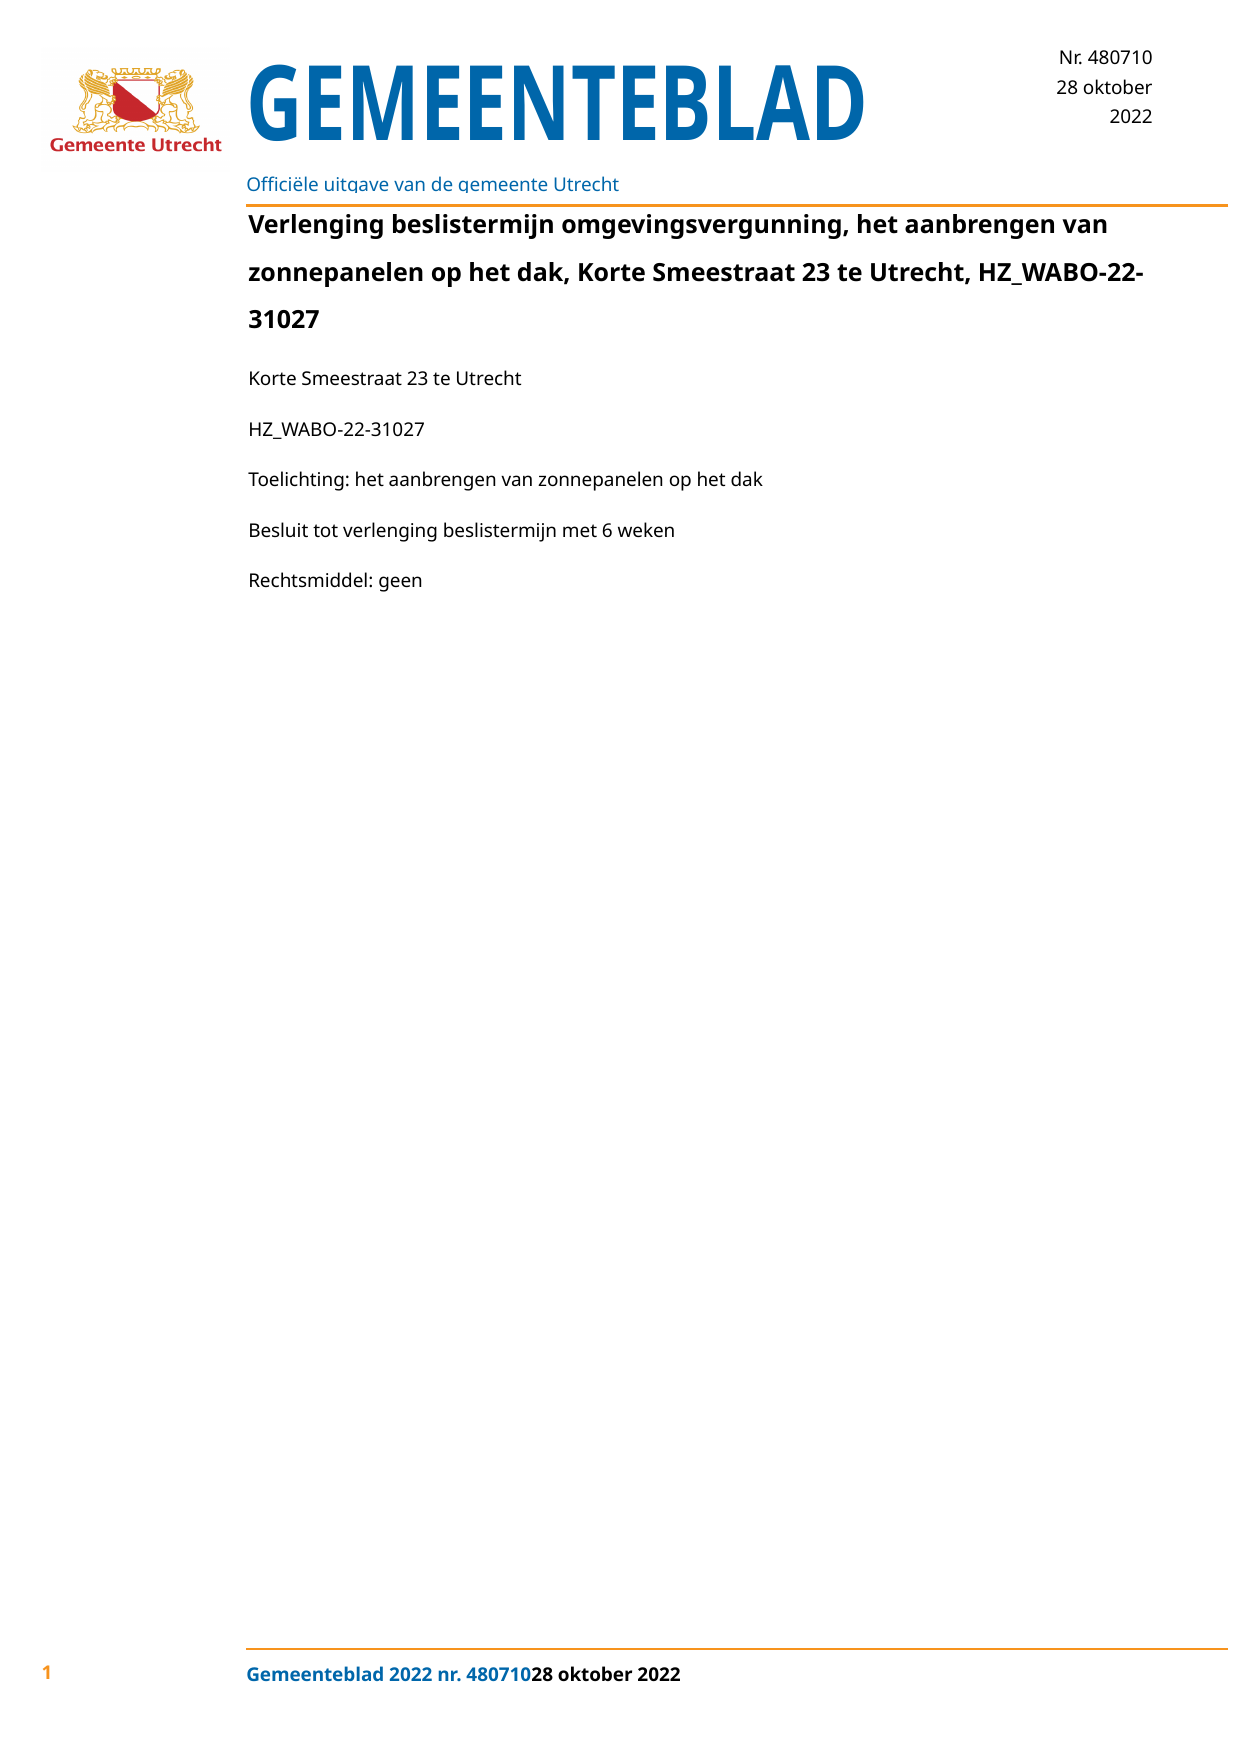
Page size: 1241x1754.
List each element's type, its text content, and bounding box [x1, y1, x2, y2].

text Toelichting: het aanbrengen van zonnepanelen op het dak [248, 466, 1152, 492]
text Korte Smeestraat 23 te Utrecht [248, 366, 1152, 391]
text HZ_WABO-22-31027 [248, 416, 1152, 442]
text Verlenging beslistermijn omgevingsvergunning, het aanbrengen van zonnepanelen op het dak, Korte Smeestraat 23 te Utrecht, HZ_WABO-22-31027 [248, 207, 1152, 336]
text Besluit tot verlenging beslistermijn met 6 weken [248, 517, 1152, 542]
text Rechtsmiddel: geen [248, 567, 1152, 593]
picture [41, 47, 231, 172]
